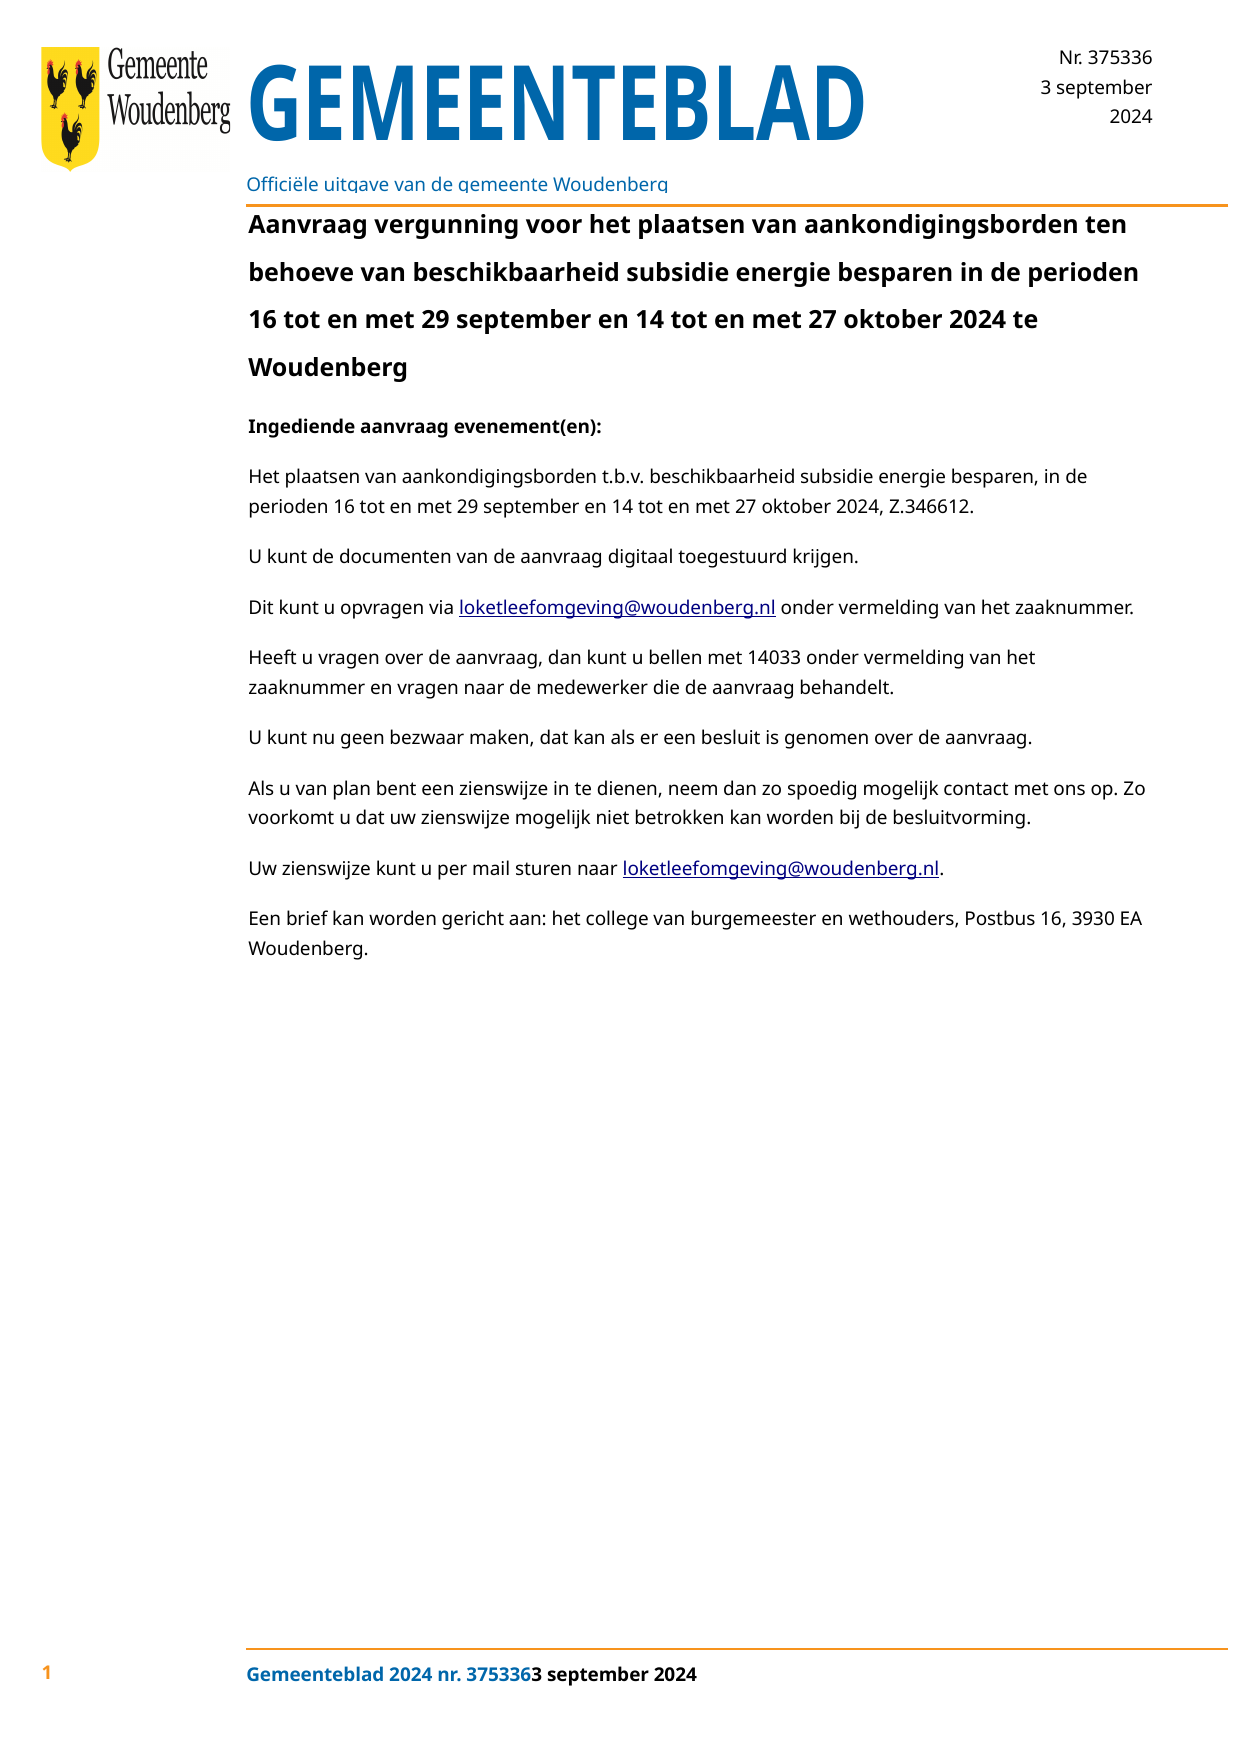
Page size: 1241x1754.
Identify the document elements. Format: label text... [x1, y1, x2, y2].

text U kunt nu geen bezwaar maken, dat kan als er een besluit is genomen over de aanvraag. [248, 724, 1152, 750]
text Ingediende aanvraag evenement(en): [248, 413, 1152, 439]
text Heeft u vragen over de aanvraag, dan kunt u bellen met 14033 onder vermelding van het zaaknummer en vragen naar de medewerker die de aanvraag behandelt. [248, 644, 1152, 700]
text Het plaatsen van aankondigingsborden t.b.v. beschikbaarheid subsidie energie besparen, in de perioden 16 tot en met 29 september en 14 tot en met 27 oktober 2024, Z.346612. [248, 463, 1152, 519]
text Een brief kan worden gericht aan: het college van burgemeester en wethouders, Postbus 16, 3930 EA Woudenberg. [248, 905, 1152, 961]
text Uw zienswijze kunt u per mail sturen naar loketleefomgeving@woudenberg.nl. [248, 855, 1152, 881]
text Aanvraag vergunning voor het plaatsen van aankondigingsborden ten behoeve van beschikbaarheid subsidie energie besparen in de perioden 16 tot en met 29 september en 14 tot en met 27 oktober 2024 te Woudenberg [248, 207, 1152, 384]
picture [41, 47, 231, 172]
text Als u van plan bent een zienswijze in te dienen, neem dan zo spoedig mogelijk contact met ons op. Zo voorkomt u dat uw zienswijze mogelijk niet betrokken kan worden bij de besluitvorming. [248, 775, 1152, 830]
text U kunt de documenten van de aanvraag digitaal toegestuurd krijgen. [248, 543, 1152, 569]
text Dit kunt u opvragen via loketleefomgeving@woudenberg.nl onder vermelding van het zaaknummer. [248, 594, 1152, 620]
